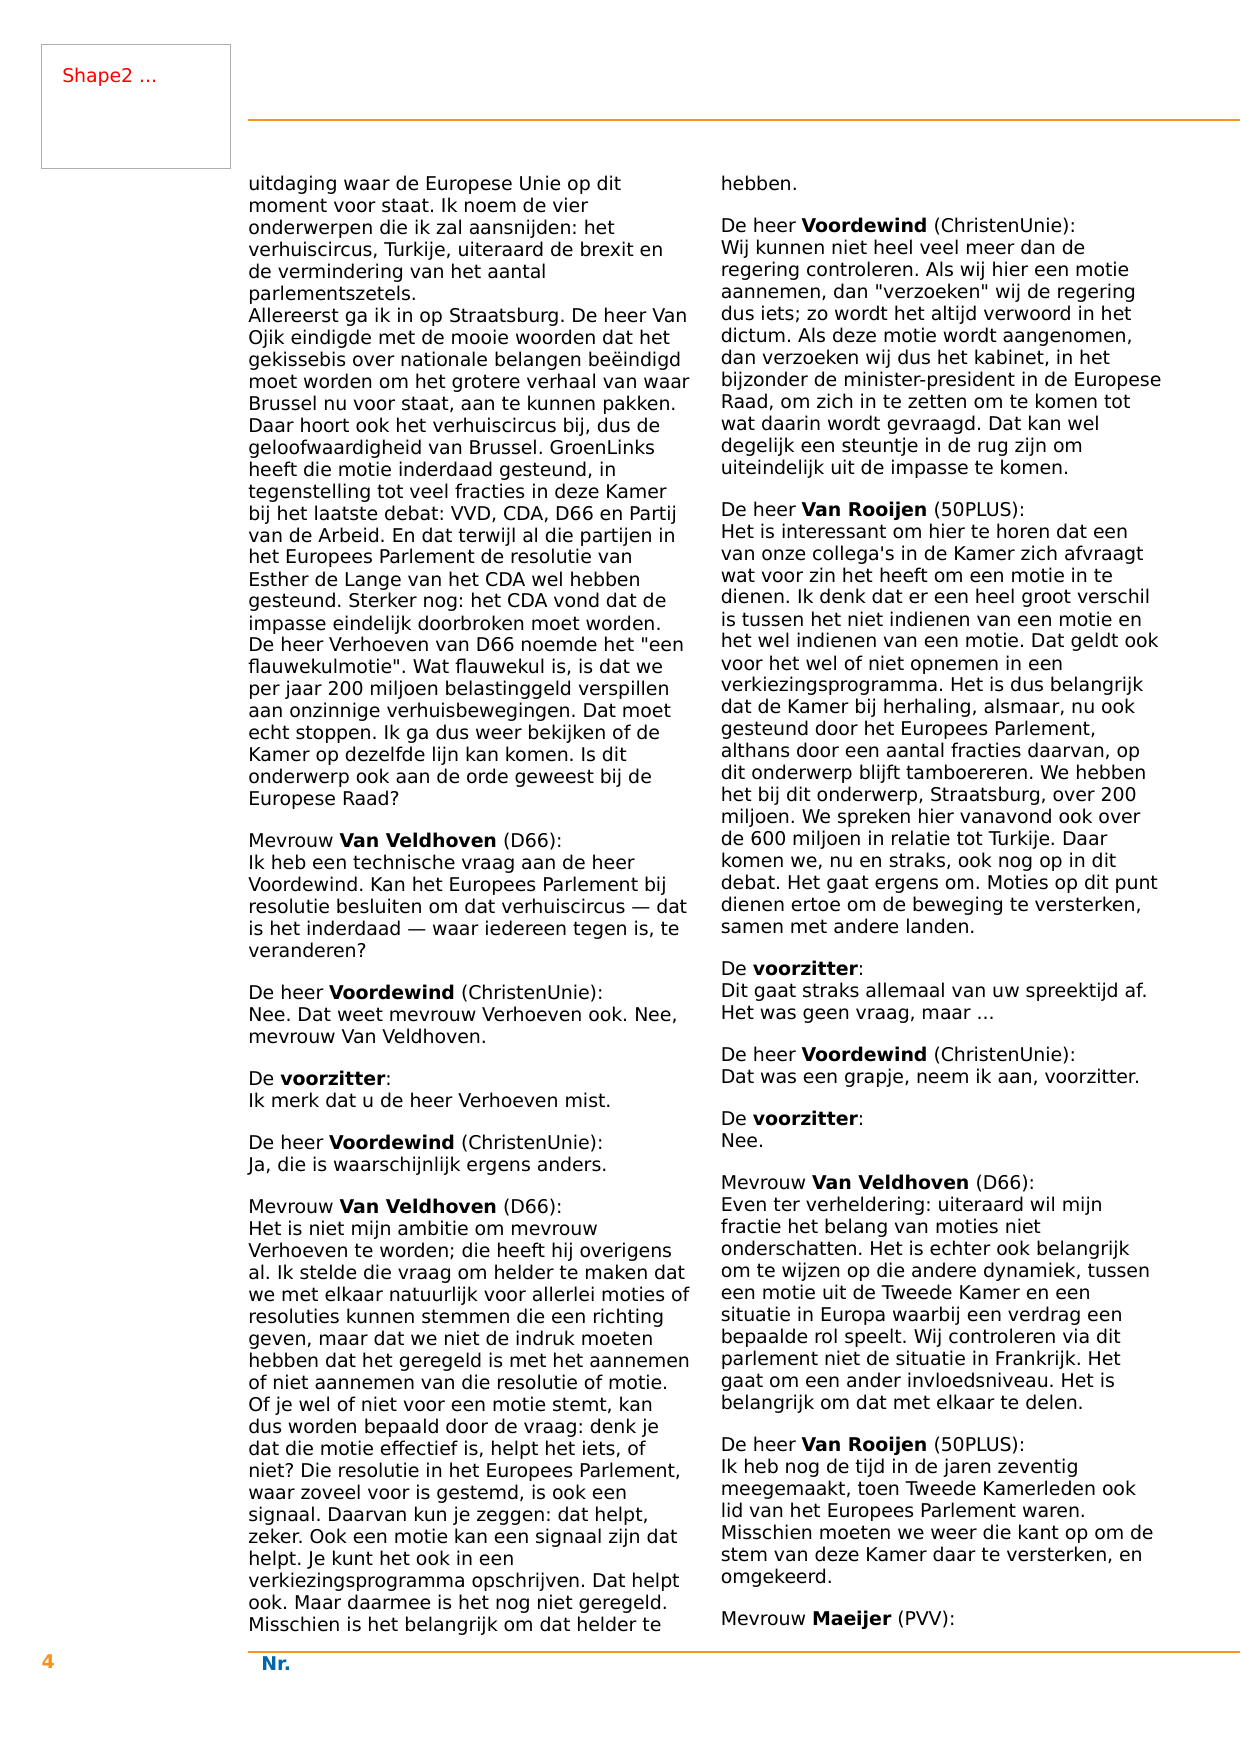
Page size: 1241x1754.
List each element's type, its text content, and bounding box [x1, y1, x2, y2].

text Mevrouw Van Veldhoven (D66): [248, 830, 691, 852]
text De voorzitter: [721, 958, 1163, 980]
text hebben. [721, 173, 1163, 195]
text Dit gaat straks allemaal van uw spreektijd af. Het was geen vraag, maar ... [721, 980, 1163, 1024]
text De heer Voordewind (ChristenUnie): [721, 215, 1163, 237]
text Dat was een grapje, neem ik aan, voorzitter. [721, 1066, 1163, 1088]
text uitdaging waar de Europese Unie op dit moment voor staat. Ik noem de vier onderwerpen die ik zal aansnijden: het verhuiscircus, Turkije, uiteraard de brexit en de vermindering van het aantal parlementszetels. [248, 173, 691, 305]
text Mevrouw Maeijer (PVV): [721, 1608, 1163, 1629]
text De voorzitter: [721, 1108, 1163, 1130]
text Ik merk dat u de heer Verhoeven mist. [248, 1090, 691, 1112]
text Ja, die is waarschijnlijk ergens anders. [248, 1154, 691, 1176]
text Allereerst ga ik in op Straatsburg. De heer Van Ojik eindigde met de mooie woorden dat het gekissebis over nationale belangen beëindigd moet worden om het grotere verhaal van waar Brussel nu voor staat, aan te kunnen pakken. Daar hoort ook het verhuiscircus bij, dus de geloofwaardigheid van Brussel. GroenLinks heeft die motie inderdaad gesteund, in tegenstelling tot veel fracties in deze Kamer bij het laatste debat: VVD, CDA, D66 en Partij van de Arbeid. En dat terwijl al die partijen in het Europees Parlement de resolutie van Esther de Lange van het CDA wel hebben gesteund. Sterker nog: het CDA vond dat de impasse eindelijk doorbroken moet worden. De heer Verhoeven van D66 noemde het "een flauwekulmotie". Wat flauwekul is, is dat we per jaar 200 miljoen belastinggeld verspillen aan onzinnige verhuisbewegingen. Dat moet echt stoppen. Ik ga dus weer bekijken of de Kamer op dezelfde lijn kan komen. Is dit onderwerp ook aan de orde geweest bij de Europese Raad? [248, 305, 691, 810]
text De voorzitter: [248, 1068, 691, 1090]
text Even ter verheldering: uiteraard wil mijn fractie het belang van moties niet onderschatten. Het is echter ook belangrijk om te wijzen op die andere dynamiek, tussen een motie uit de Tweede Kamer en een situatie in Europa waarbij een verdrag een bepaalde rol speelt. Wij controleren via dit parlement niet de situatie in Frankrijk. Het gaat om een ander invloedsniveau. Het is belangrijk om dat met elkaar te delen. [721, 1194, 1163, 1414]
text Nee. [721, 1130, 1163, 1152]
text Wij kunnen niet heel veel meer dan de regering controleren. Als wij hier een motie aannemen, dan "verzoeken" wij de regering dus iets; zo wordt het altijd verwoord in het dictum. Als deze motie wordt aangenomen, dan verzoeken wij dus het kabinet, in het bijzonder de minister-president in de Europese Raad, om zich in te zetten om te komen tot wat daarin wordt gevraagd. Dat kan wel degelijk een steuntje in de rug zijn om uiteindelijk uit de impasse te komen. [721, 237, 1163, 478]
text De heer Voordewind (ChristenUnie): [721, 1044, 1163, 1066]
text De heer Voordewind (ChristenUnie): [248, 982, 691, 1004]
text Het is interessant om hier te horen dat een van onze collega's in de Kamer zich afvraagt wat voor zin het heeft om een motie in te dienen. Ik denk dat er een heel groot verschil is tussen het niet indienen van een motie en het wel indienen van een motie. Dat geldt ook voor het wel of niet opnemen in een verkiezingsprogramma. Het is dus belangrijk dat de Kamer bij herhaling, alsmaar, nu ook gesteund door het Europees Parlement, althans door een aantal fracties daarvan, op dit onderwerp blijft tamboereren. We hebben het bij dit onderwerp, Straatsburg, over 200 miljoen. We spreken hier vanavond ook over de 600 miljoen in relatie tot Turkije. Daar komen we, nu en straks, ook nog op in dit debat. Het gaat ergens om. Moties op dit punt dienen ertoe om de beweging te versterken, samen met andere landen. [721, 521, 1163, 938]
text Nee. Dat weet mevrouw Verhoeven ook. Nee, mevrouw Van Veldhoven. [248, 1004, 691, 1048]
text De heer Van Rooijen (50PLUS): [721, 1434, 1163, 1456]
text De heer Van Rooijen (50PLUS): [721, 498, 1163, 521]
text Mevrouw Van Veldhoven (D66): [248, 1196, 691, 1218]
text Mevrouw Van Veldhoven (D66): [721, 1172, 1163, 1194]
text Ik heb een technische vraag aan de heer Voordewind. Kan het Europees Parlement bij resolutie besluiten om dat verhuiscircus — dat is het inderdaad — waar iedereen tegen is, te veranderen? [248, 852, 691, 962]
text De heer Voordewind (ChristenUnie): [248, 1132, 691, 1154]
text Het is niet mijn ambitie om mevrouw Verhoeven te worden; die heeft hij overigens al. Ik stelde die vraag om helder te maken dat we met elkaar natuurlijk voor allerlei moties of resoluties kunnen stemmen die een richting geven, maar dat we niet de indruk moeten hebben dat het geregeld is met het aannemen of niet aannemen van die resolutie of motie. Of je wel of niet voor een motie stemt, kan dus worden bepaald door de vraag: denk je dat die motie effectief is, helpt het iets, of niet? Die resolutie in het Europees Parlement, waar zoveel voor is gestemd, is ook een signaal. Daarvan kun je zeggen: dat helpt, zeker. Ook een motie kan een signaal zijn dat helpt. Je kunt het ook in een verkiezingsprogramma opschrijven. Dat helpt ook. Maar daarmee is het nog niet geregeld. Misschien is het belangrijk om dat helder te [248, 1218, 691, 1636]
text Ik heb nog de tijd in de jaren zeventig meegemaakt, toen Tweede Kamerleden ook lid van het Europees Parlement waren. Misschien moeten we weer die kant op om de stem van deze Kamer daar te versterken, en omgekeerd. [721, 1456, 1163, 1588]
